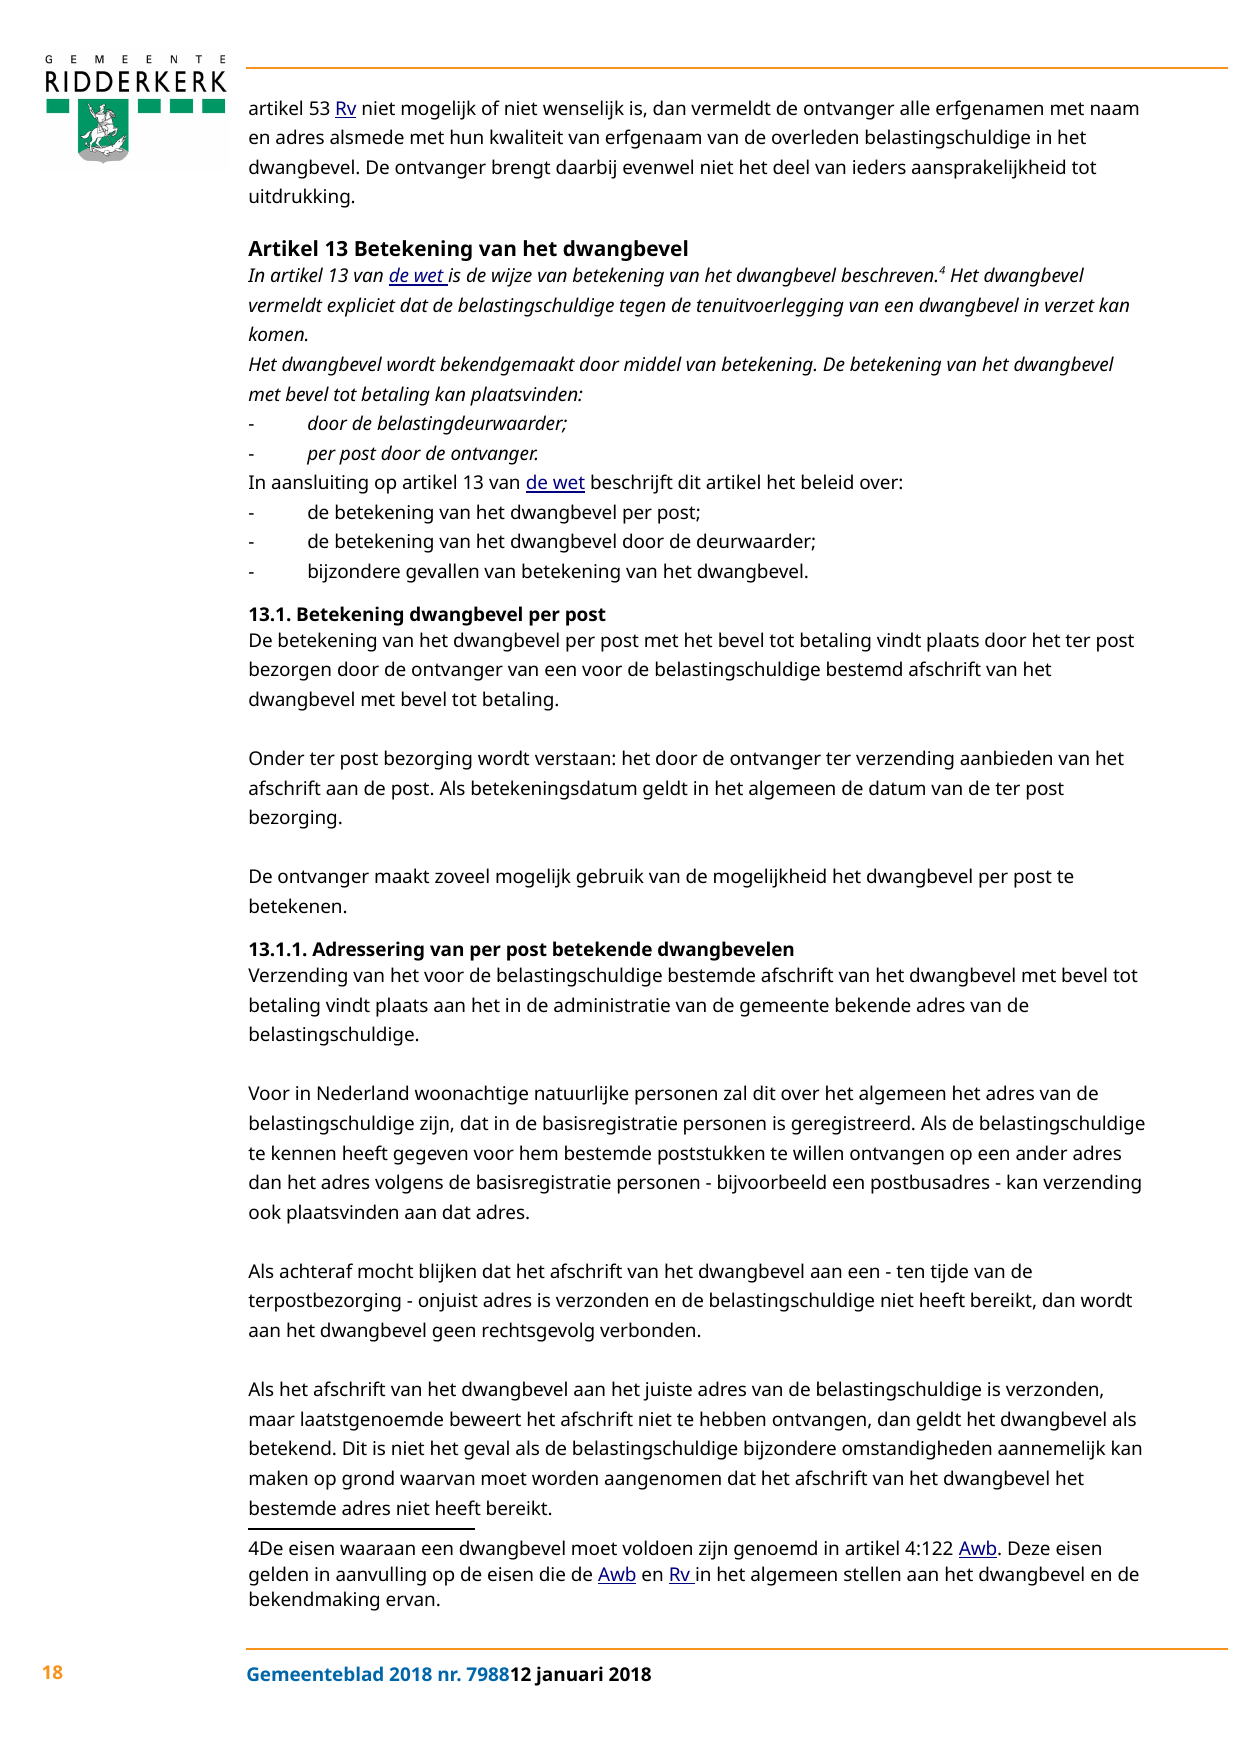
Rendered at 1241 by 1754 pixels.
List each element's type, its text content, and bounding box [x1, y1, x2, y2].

list de betekening van het dwangbevel door de deurwaarder; [248, 529, 1152, 554]
text Als het afschrift van het dwangbevel aan het juiste adres van de belastingschuldige is verzonden, maar laatstgenoemde beweert het afschrift niet te hebben ontvangen, dan geldt het dwangbevel als betekend. Dit is niet het geval als de belastingschuldige bijzondere omstandigheden aannemelijk kan maken op grond waarvan moet worden aangenomen dat het afschrift van het dwangbevel het bestemde adres niet heeft bereikt. [248, 1376, 1152, 1520]
list de betekening van het dwangbevel per post; [248, 499, 1152, 525]
list per post door de ontvanger. [248, 440, 1152, 466]
text Verzending van het voor de belastingschuldige bestemde afschrift van het dwangbevel met bevel tot betaling vindt plaats aan het in de administratie van de gemeente bekende adres van de belastingschuldige. [248, 962, 1152, 1047]
text 13.1. Betekening dwangbevel per post [248, 601, 1152, 627]
picture [41, 47, 231, 172]
text Artikel 13 Betekening van het dwangbevel [248, 234, 1152, 262]
text De eisen waaraan een dwangbevel moet voldoen zijn genoemd in artikel 4:122 Awb. Deze eisen gelden in aanvulling op de eisen die de Awb en Rv in het algemeen stellen aan het dwangbevel en de bekendmaking ervan. [248, 1535, 1152, 1612]
list door de belastingdeurwaarder; [248, 410, 1152, 436]
text De ontvanger maakt zoveel mogelijk gebruik van de mogelijkheid het dwangbevel per post te betekenen. [248, 864, 1152, 919]
text 13.1.1. Adressering van per post betekende dwangbevelen [248, 936, 1152, 962]
text In artikel 13 van de wet is de wijze van betekening van het dwangbevel beschreven. Het dwangbevel vermeldt expliciet dat de belastingschuldige tegen de tenuitvoerlegging van een dwangbevel in verzet kan komen. [248, 262, 1152, 347]
text Het dwangbevel wordt bekendgemaakt door middel van betekening. De betekening van het dwangbevel met bevel tot betaling kan plaatsvinden: [248, 351, 1152, 406]
text De betekening van het dwangbevel per post met het bevel tot betaling vindt plaats door het ter post bezorgen door de ontvanger van een voor de belastingschuldige bestemd afschrift van het dwangbevel met bevel tot betaling. [248, 627, 1152, 712]
text artikel 53 Rv niet mogelijk of niet wenselijk is, dan vermeldt de ontvanger alle erfgenamen met naam en adres alsmede met hun kwaliteit van erfgenaam van de overleden belastingschuldige in het dwangbevel. De ontvanger brengt daarbij evenwel niet het deel van ieders aansprakelijkheid tot uitdrukking. [248, 95, 1152, 209]
list bijzondere gevallen van betekening van het dwangbevel. [248, 558, 1152, 584]
text Als achteraf mocht blijken dat het afschrift van het dwangbevel aan een - ten tijde van de terpostbezorging - onjuist adres is verzonden en de belastingschuldige niet heeft bereikt, dan wordt aan het dwangbevel geen rechtsgevolg verbonden. [248, 1258, 1152, 1343]
text Onder ter post bezorging wordt verstaan: het door de ontvanger ter verzending aanbieden van het afschrift aan de post. Als betekeningsdatum geldt in het algemeen de datum van de ter post bezorging. [248, 745, 1152, 830]
text In aansluiting op artikel 13 van de wet beschrijft dit artikel het beleid over: [248, 469, 1152, 495]
text Voor in Nederland woonachtige natuurlijke personen zal dit over het algemeen het adres van de belastingschuldige zijn, dat in de basisregistratie personen is geregistreerd. Als de belastingschuldige te kennen heeft gegeven voor hem bestemde poststukken te willen ontvangen op een ander adres dan het adres volgens de basisregistratie personen - bijvoorbeeld een postbusadres - kan verzending ook plaatsvinden aan dat adres. [248, 1081, 1152, 1224]
